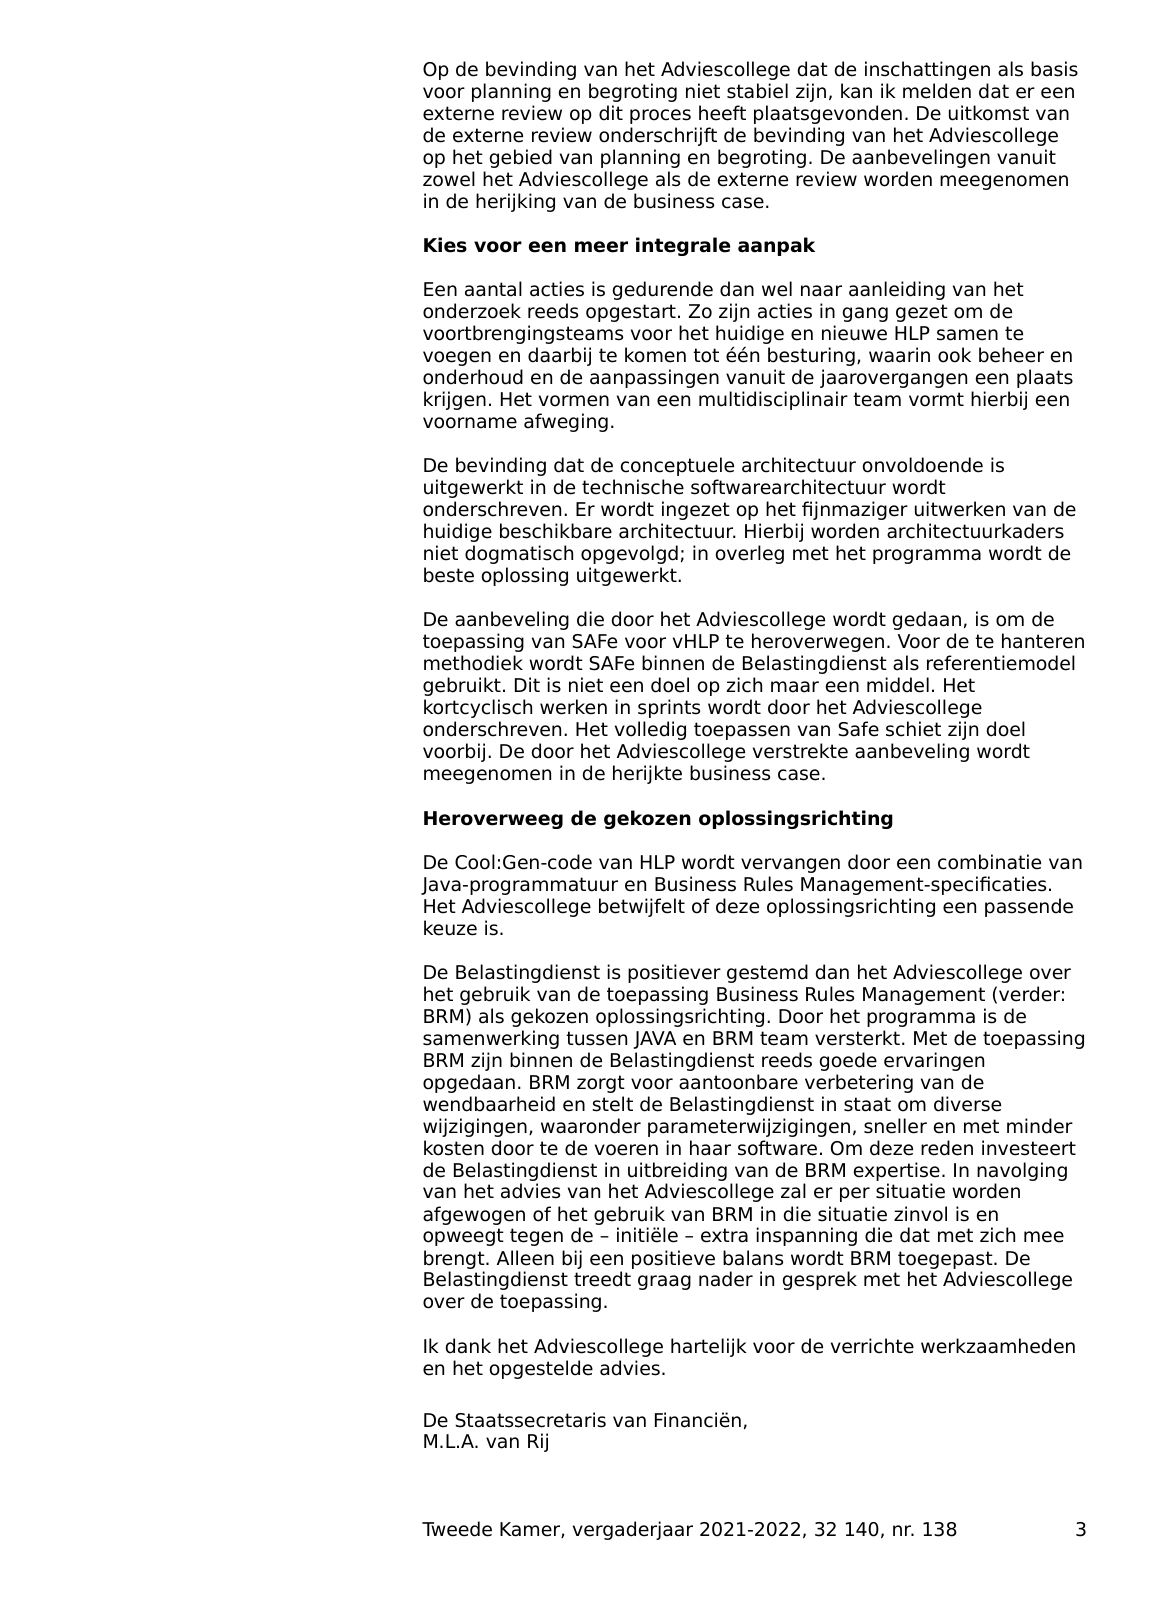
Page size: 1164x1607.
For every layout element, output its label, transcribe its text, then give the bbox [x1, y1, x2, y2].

text De bevinding dat de conceptuele architectuur onvoldoende is uitgewerkt in de technische softwarearchitectuur wordt onderschreven. Er wordt ingezet op het fijnmaziger uitwerken van de huidige beschikbare architectuur. Hierbij worden architectuurkaders niet dogmatisch opgevolgd; in overleg met het programma wordt de beste oplossing uitgewerkt. [422, 455, 1087, 587]
text De aanbeveling die door het Adviescollege wordt gedaan, is om de toepassing van SAFe voor vHLP te heroverwegen. Voor de te hanteren methodiek wordt SAFe binnen de Belastingdienst als referentiemodel gebruikt. Dit is niet een doel op zich maar een middel. Het kortcyclisch werken in sprints wordt door het Adviescollege onderschreven. Het volledig toepassen van Safe schiet zijn doel voorbij. De door het Adviescollege verstrekte aanbeveling wordt meegenomen in de herijkte business case. [422, 609, 1087, 785]
text De Cool:Gen-code van HLP wordt vervangen door een combinatie van Java-programmatuur en Business Rules Management-specificaties. Het Adviescollege betwijfelt of deze oplossingsrichting een passende keuze is. [422, 852, 1087, 939]
text Op de bevinding van het Adviescollege dat de inschattingen als basis voor planning en begroting niet stabiel zijn, kan ik melden dat er een externe review op dit proces heeft plaatsgevonden. De uitkomst van de externe review onderschrijft de bevinding van het Adviescollege op het gebied van planning en begroting. De aanbevelingen vanuit zowel het Adviescollege als de externe review worden meegenomen in de herijking van de business case. [422, 59, 1087, 213]
subtitle Heroverweeg de gekozen oplossingsrichting [422, 807, 1087, 829]
text De Belastingdienst is positiever gestemd dan het Adviescollege over het gebruik van de toepassing Business Rules Management (verder: BRM) als gekozen oplossingsrichting. Door het programma is de samenwerking tussen JAVA en BRM team versterkt. Met de toepassing BRM zijn binnen de Belastingdienst reeds goede ervaringen opgedaan. BRM zorgt voor aantoonbare verbetering van de wendbaarheid en stelt de Belastingdienst in staat om diverse wijzigingen, waaronder parameterwijzigingen, sneller en met minder kosten door te de voeren in haar software. Om deze reden investeert de Belastingdienst in uitbreiding van de BRM expertise. In navolging van het advies van het Adviescollege zal er per situatie worden afgewogen of het gebruik van BRM in die situatie zinvol is en opweegt tegen de – initiële – extra inspanning die dat met zich mee brengt. Alleen bij een positieve balans wordt BRM toegepast. De Belastingdienst treedt graag nader in gesprek met het Adviescollege over de toepassing. [422, 962, 1087, 1313]
text De Staatssecretaris van Financiën, M.L.A. van Rij [422, 1409, 1087, 1453]
text Een aantal acties is gedurende dan wel naar aanleiding van het onderzoek reeds opgestart. Zo zijn acties in gang gezet om de voortbrengingsteams voor het huidige en nieuwe HLP samen te voegen en daarbij te komen tot één besturing, waarin ook beheer en onderhoud en de aanpassingen vanuit de jaarovergangen een plaats krijgen. Het vormen van een multidisciplinair team vormt hierbij een voorname afweging. [422, 279, 1087, 433]
subtitle Kies voor een meer integrale aanpak [422, 235, 1087, 257]
text Ik dank het Adviescollege hartelijk voor de verrichte werkzaamheden en het opgestelde advies. [422, 1336, 1087, 1379]
